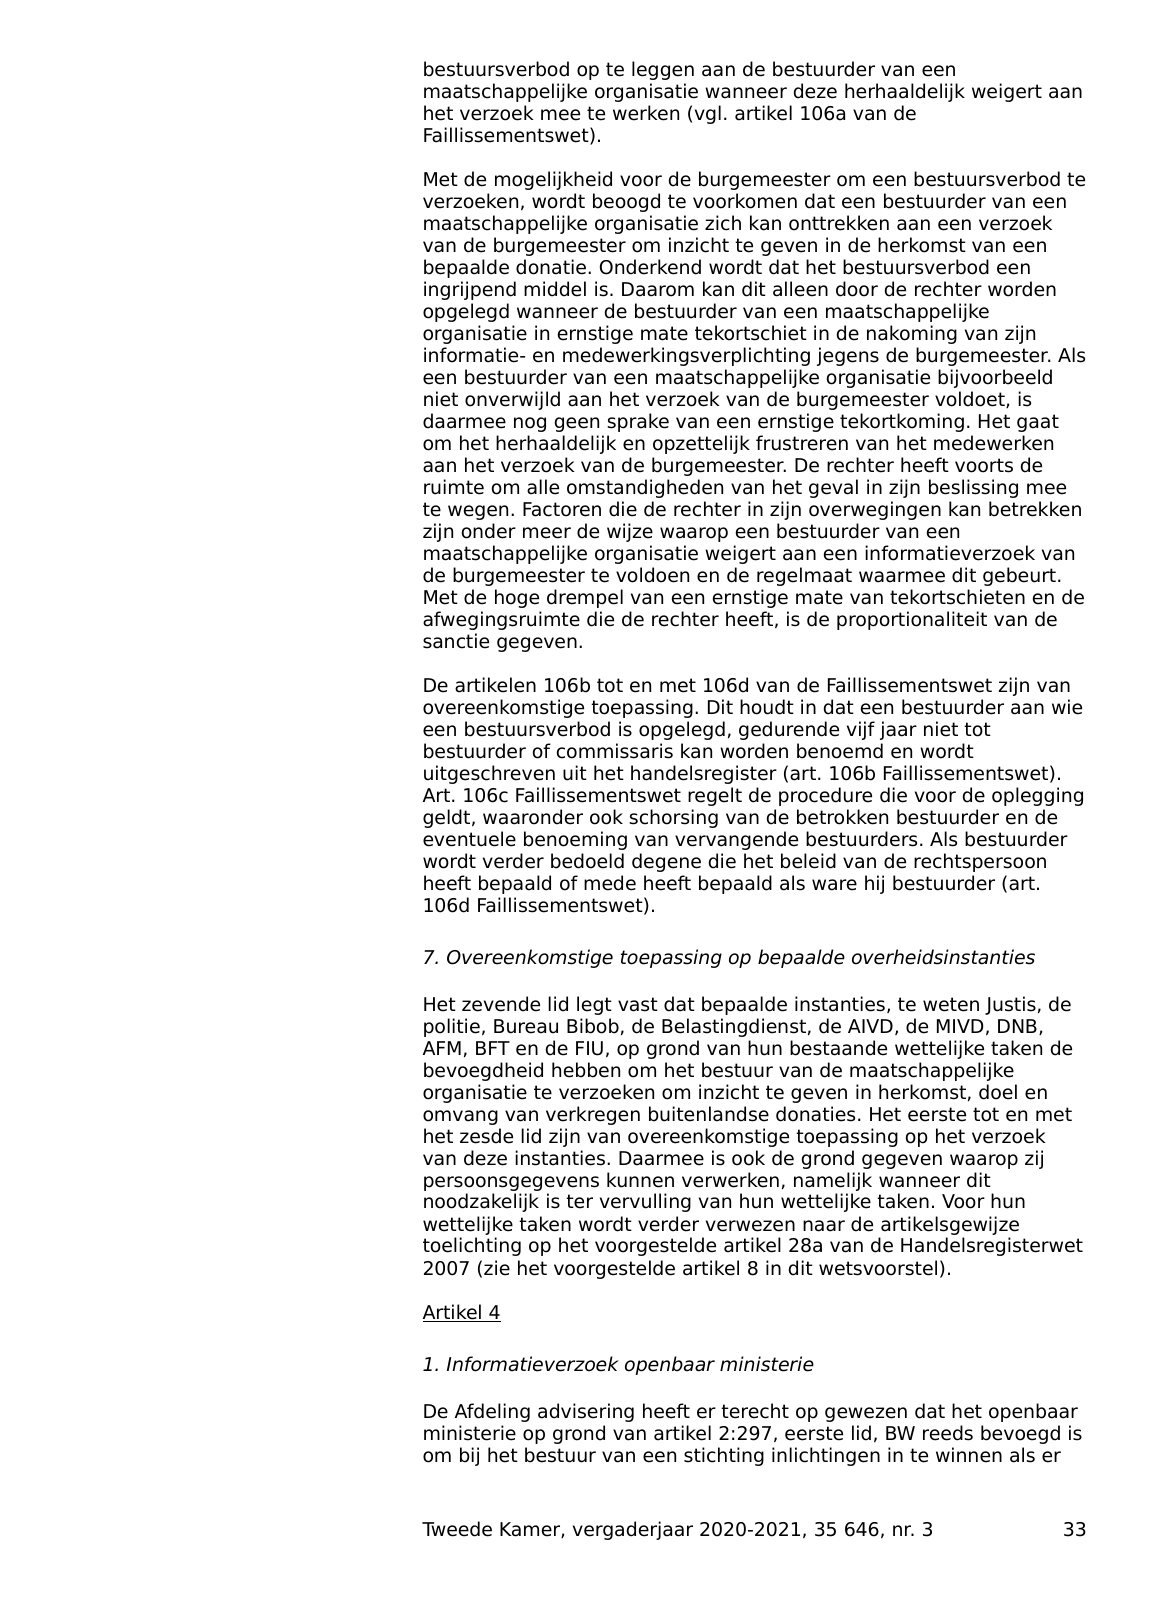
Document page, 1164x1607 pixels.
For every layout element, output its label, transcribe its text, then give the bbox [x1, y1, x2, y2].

text bestuursverbod op te leggen aan de bestuurder van een maatschappelijke organisatie wanneer deze herhaaldelijk weigert aan het verzoek mee te werken (vgl. artikel 106a van de Faillissementswet). [422, 59, 1087, 147]
subtitle Artikel 4 [422, 1302, 1087, 1323]
subtitle 7. Overeenkomstige toepassing op bepaalde overheidsinstanties [422, 947, 1087, 969]
text De Afdeling advisering heeft er terecht op gewezen dat het openbaar ministerie op grond van artikel 2:297, eerste lid, BW reeds bevoegd is om bij het bestuur van een stichting inlichtingen in te winnen als er [422, 1401, 1087, 1466]
text Het zevende lid legt vast dat bepaalde instanties, te weten Justis, de politie, Bureau Bibob, de Belastingdienst, de AIVD, de MIVD, DNB, AFM, BFT en de FIU, op grond van hun bestaande wettelijke taken de bevoegdheid hebben om het bestuur van de maatschappelijke organisatie te verzoeken om inzicht te geven in herkomst, doel en omvang van verkregen buitenlandse donaties. Het eerste tot en met het zesde lid zijn van overeenkomstige toepassing op het verzoek van deze instanties. Daarmee is ook de grond gegeven waarop zij persoonsgegevens kunnen verwerken, namelijk wanneer dit noodzakelijk is ter vervulling van hun wettelijke taken. Voor hun wettelijke taken wordt verder verwezen naar de artikelsgewijze toelichting op het voorgestelde artikel 28a van de Handelsregisterwet 2007 (zie het voorgestelde artikel 8 in dit wetsvoorstel). [422, 994, 1087, 1279]
text De artikelen 106b tot en met 106d van de Faillissementswet zijn van overeenkomstige toepassing. Dit houdt in dat een bestuurder aan wie een bestuursverbod is opgelegd, gedurende vijf jaar niet tot bestuurder of commissaris kan worden benoemd en wordt uitgeschreven uit het handelsregister (art. 106b Faillissementswet). Art. 106c Faillissementswet regelt de procedure die voor de oplegging geldt, waaronder ook schorsing van de betrokken bestuurder en de eventuele benoeming van vervangende bestuurders. Als bestuurder wordt verder bedoeld degene die het beleid van de rechtspersoon heeft bepaald of mede heeft bepaald als ware hij bestuurder (art. 106d Faillissementswet). [422, 675, 1087, 917]
subtitle 1. Informatieverzoek openbaar ministerie [422, 1353, 1087, 1376]
text Met de mogelijkheid voor de burgemeester om een bestuursverbod te verzoeken, wordt beoogd te voorkomen dat een bestuurder van een maatschappelijke organisatie zich kan onttrekken aan een verzoek van de burgemeester om inzicht te geven in de herkomst van een bepaalde donatie. Onderkend wordt dat het bestuursverbod een ingrijpend middel is. Daarom kan dit alleen door de rechter worden opgelegd wanneer de bestuurder van een maatschappelijke organisatie in ernstige mate tekortschiet in de nakoming van zijn informatie- en medewerkingsverplichting jegens de burgemeester. Als een bestuurder van een maatschappelijke organisatie bijvoorbeeld niet onverwijld aan het verzoek van de burgemeester voldoet, is daarmee nog geen sprake van een ernstige tekortkoming. Het gaat om het herhaaldelijk en opzettelijk frustreren van het medewerken aan het verzoek van de burgemeester. De rechter heeft voorts de ruimte om alle omstandigheden van het geval in zijn beslissing mee te wegen. Factoren die de rechter in zijn overwegingen kan betrekken zijn onder meer de wijze waarop een bestuurder van een maatschappelijke organisatie weigert aan een informatieverzoek van de burgemeester te voldoen en de regelmaat waarmee dit gebeurt. Met de hoge drempel van een ernstige mate van tekortschieten en de afwegingsruimte die de rechter heeft, is de proportionaliteit van de sanctie gegeven. [422, 169, 1087, 653]
